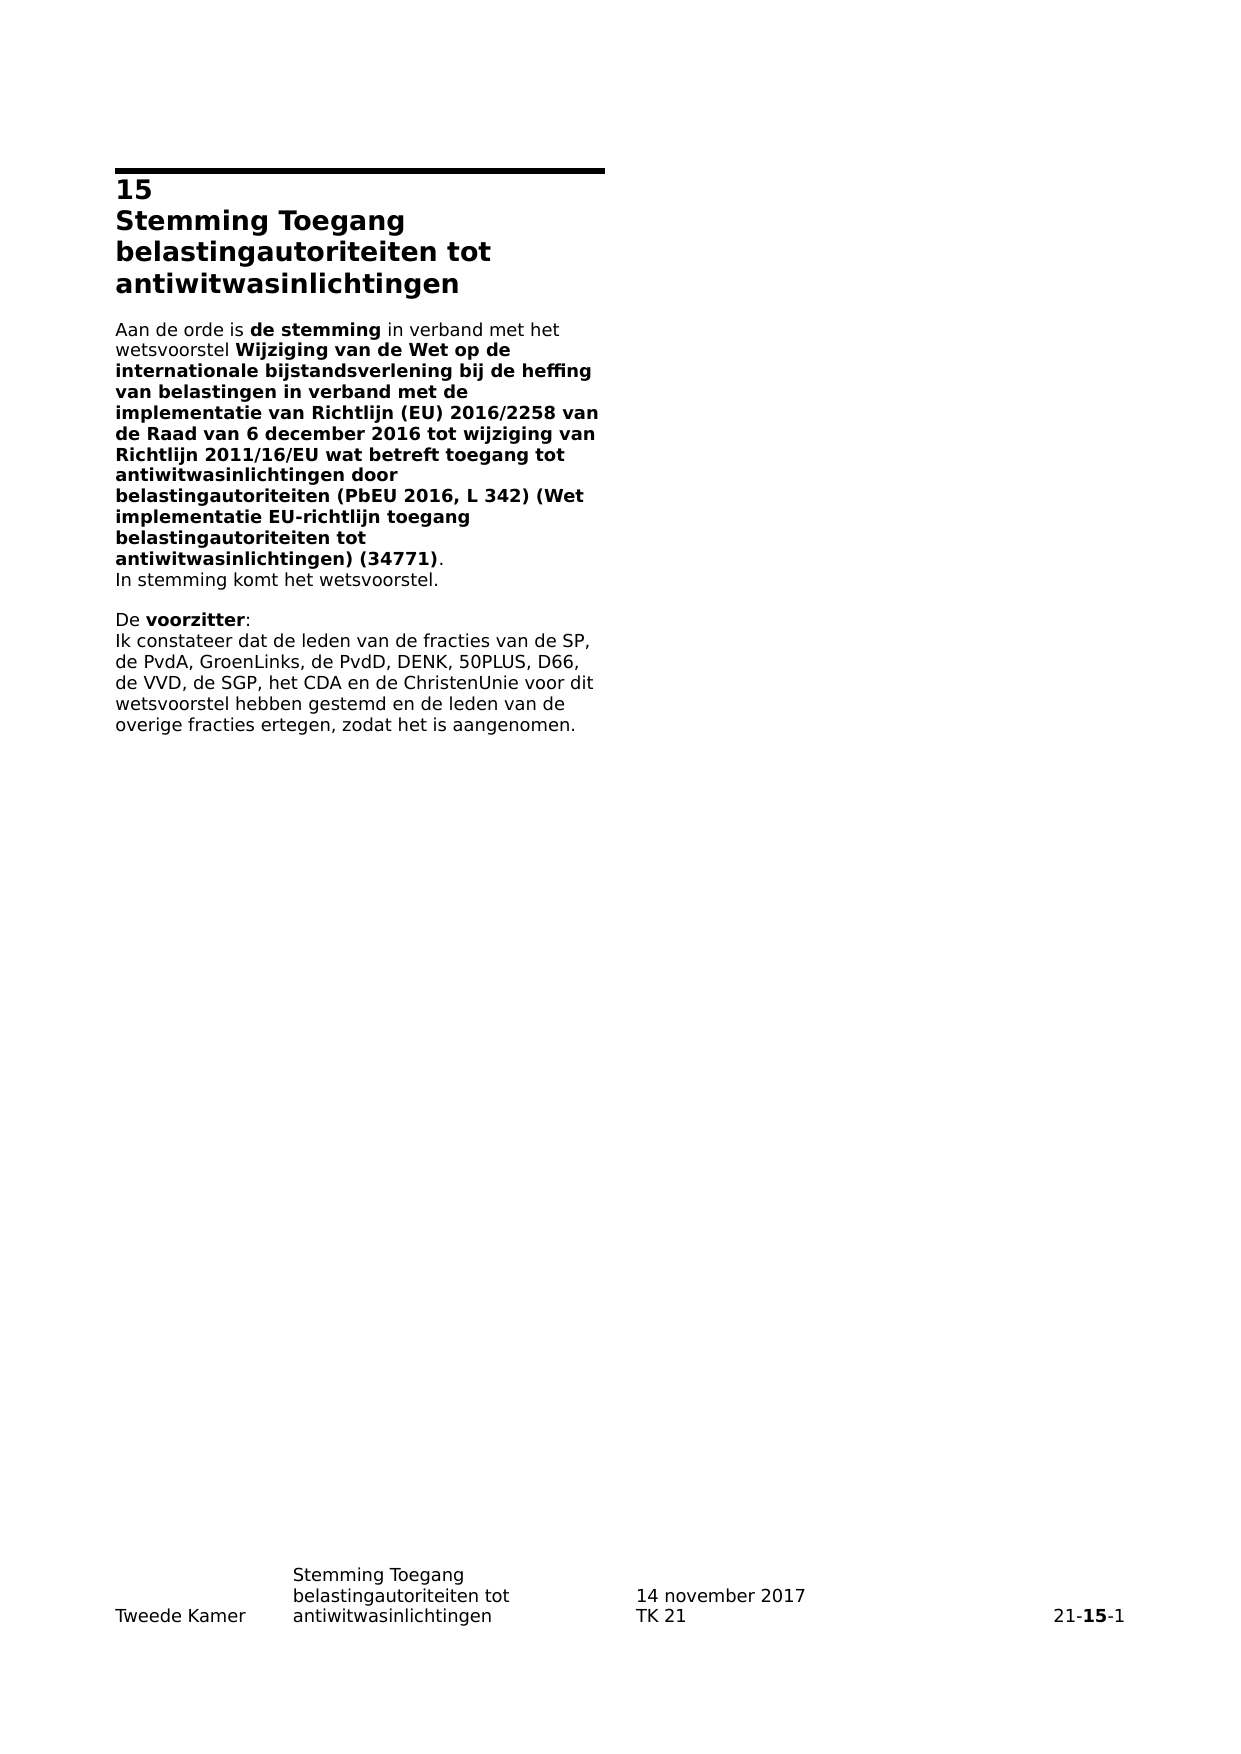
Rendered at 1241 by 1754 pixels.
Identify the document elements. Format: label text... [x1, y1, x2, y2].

text Aan de orde is de stemming in verband met het wetsvoorstel Wijziging van de Wet op de internationale bijstandsverlening bij de heffing van belastingen in verband met de implementatie van Richtlijn (EU) 2016/2258 van de Raad van 6 december 2016 tot wijziging van Richtlijn 2011/16/EU wat betreft toegang tot antiwitwasinlichtingen door belastingautoriteiten (PbEU 2016, L 342) (Wet implementatie EU-richtlijn toegang belastingautoriteiten tot antiwitwasinlichtingen) (34771). [115, 319, 605, 569]
text In stemming komt het wetsvoorstel. [115, 569, 605, 590]
text De voorzitter: [115, 610, 605, 631]
title 15 Stemming Toegang belastingautoriteiten tot antiwitwasinlichtingen [115, 174, 605, 299]
text Ik constateer dat de leden van de fracties van de SP, de PvdA, GroenLinks, de PvdD, DENK, 50PLUS, D66, de VVD, de SGP, het CDA en de ChristenUnie voor dit wetsvoorstel hebben gestemd en de leden van de overige fracties ertegen, zodat het is aangenomen. [115, 631, 605, 735]
